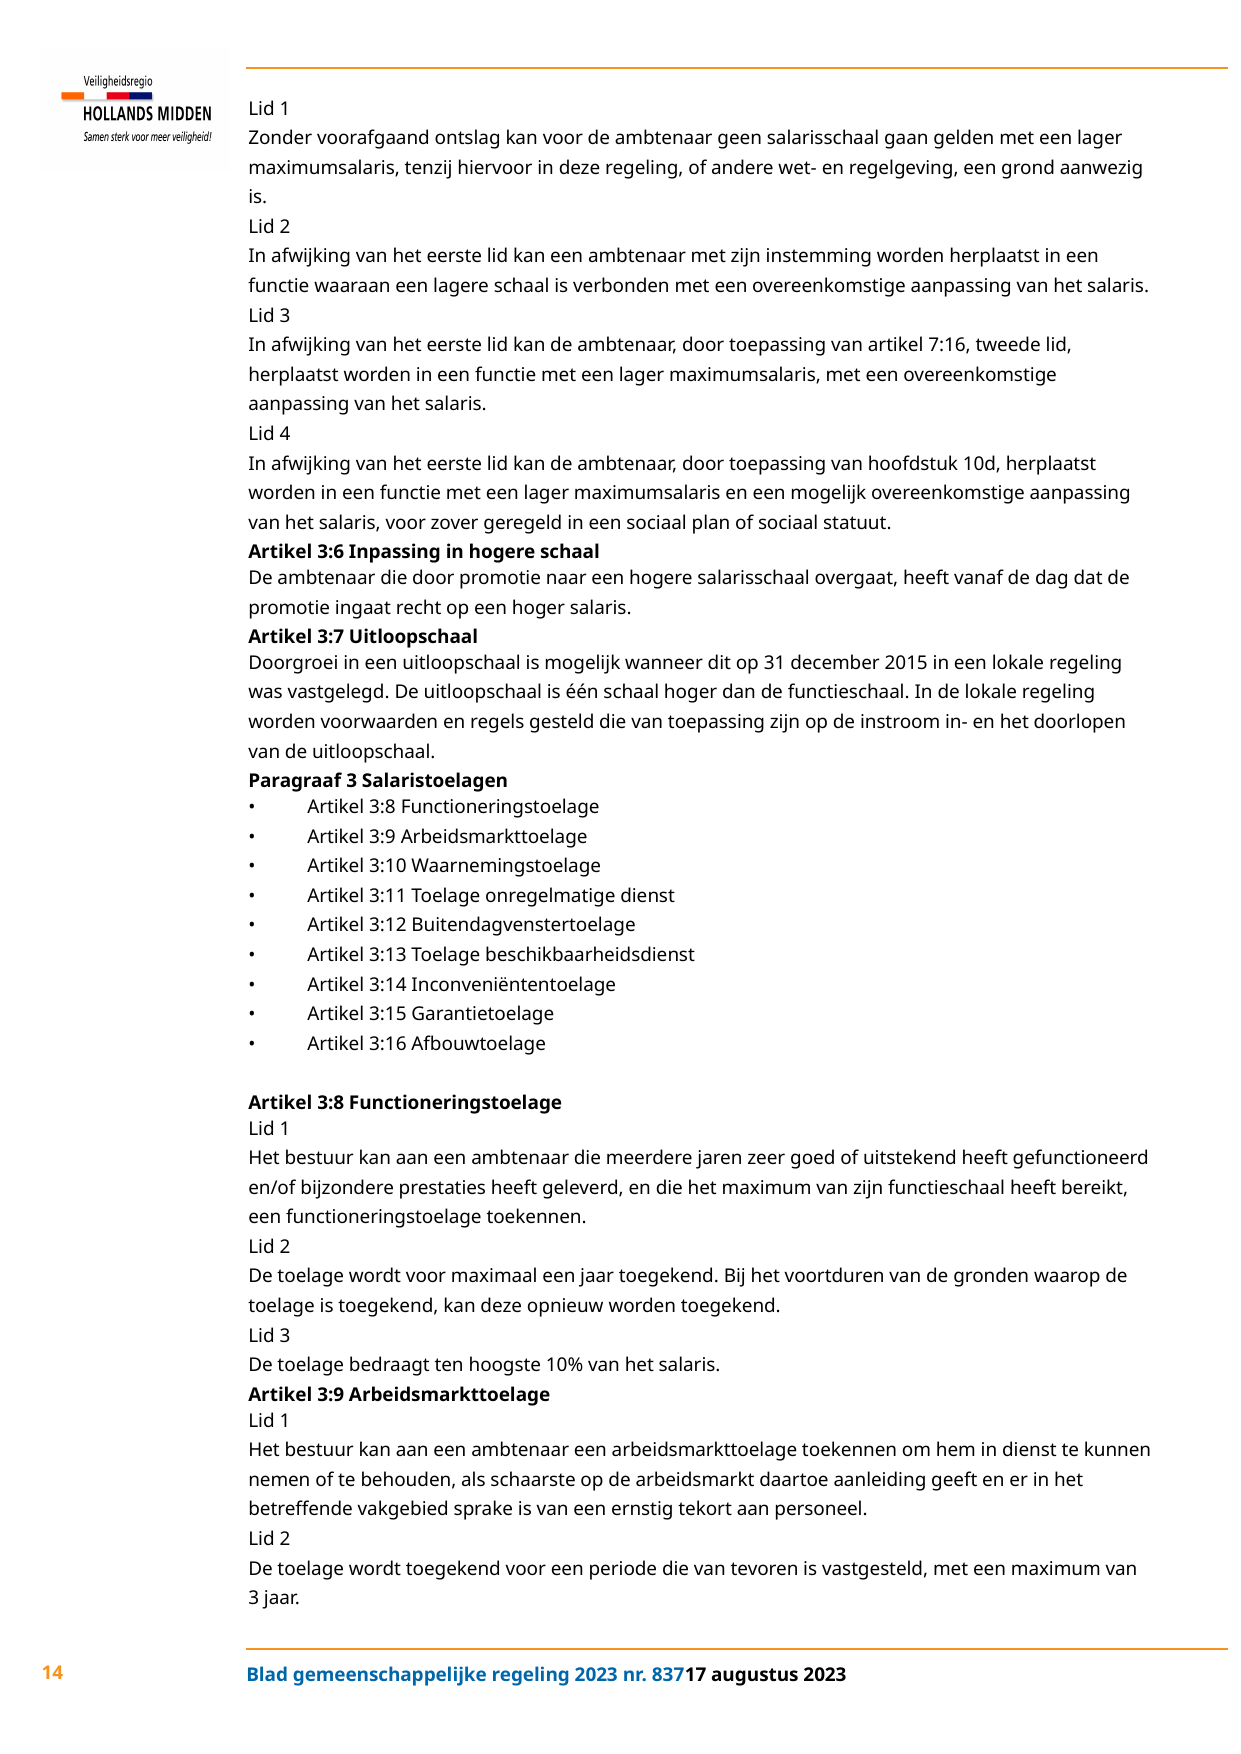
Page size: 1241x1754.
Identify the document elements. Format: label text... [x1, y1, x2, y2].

text Artikel 3:9 Arbeidsmarkttoelage [248, 1381, 1152, 1407]
text Lid 1 [248, 95, 1152, 121]
text De toelage wordt voor maximaal een jaar toegekend. Bij het voortduren van de gronden waarop de toelage is toegekend, kan deze opnieuw worden toegekend. [248, 1263, 1152, 1318]
text Lid 2 [248, 1233, 1152, 1259]
text Paragraaf 3 Salaristoelagen [248, 767, 1152, 793]
text In afwijking van het eerste lid kan de ambtenaar, door toepassing van hoofdstuk 10d, herplaatst worden in een functie met een lager maximumsalaris en een mogelijk overeenkomstige aanpassing van het salaris, voor zover geregeld in een sociaal plan of sociaal statuut. [248, 450, 1152, 535]
list Artikel 3:12 Buitendagvenstertoelage [248, 912, 1152, 937]
text Lid 3 [248, 1322, 1152, 1348]
text Artikel 3:7 Uitloopschaal [248, 623, 1152, 649]
text Artikel 3:6 Inpassing in hogere schaal [248, 538, 1152, 564]
list Artikel 3:15 Garantietoelage [248, 1000, 1152, 1026]
text Lid 1 [248, 1407, 1152, 1432]
text In afwijking van het eerste lid kan de ambtenaar, door toepassing van artikel 7:16, tweede lid, herplaatst worden in een functie met een lager maximumsalaris, met een overeenkomstige aanpassing van het salaris. [248, 331, 1152, 416]
text Lid 3 [248, 302, 1152, 328]
text Lid 2 [248, 1525, 1152, 1551]
list Artikel 3:8 Functioneringstoelage [248, 793, 1152, 819]
list Artikel 3:14 Inconveniëntentoelage [248, 971, 1152, 996]
picture [41, 47, 231, 172]
list Artikel 3:11 Toelage onregelmatige dienst [248, 882, 1152, 908]
text De toelage bedraagt ten hoogste 10% van het salaris. [248, 1351, 1152, 1377]
list Artikel 3:16 Afbouwtoelage [248, 1030, 1152, 1056]
text Zonder voorafgaand ontslag kan voor de ambtenaar geen salarisschaal gaan gelden met een lager maximumsalaris, tenzij hiervoor in deze regeling, of andere wet- en regelgeving, een grond aanwezig is. [248, 124, 1152, 209]
text Artikel 3:8 Functioneringstoelage [248, 1089, 1152, 1115]
text In afwijking van het eerste lid kan een ambtenaar met zijn instemming worden herplaatst in een functie waaraan een lagere schaal is verbonden met een overeenkomstige aanpassing van het salaris. [248, 243, 1152, 298]
text Lid 2 [248, 213, 1152, 239]
list Artikel 3:9 Arbeidsmarkttoelage [248, 823, 1152, 848]
text Het bestuur kan aan een ambtenaar een arbeidsmarkttoelage toekennen om hem in dienst te kunnen nemen of te behouden, als schaarste op de arbeidsmarkt daartoe aanleiding geeft en er in het betreffende vakgebied sprake is van een ernstig tekort aan personeel. [248, 1436, 1152, 1521]
text Lid 1 [248, 1115, 1152, 1141]
list Artikel 3:13 Toelage beschikbaarheidsdienst [248, 941, 1152, 967]
text Het bestuur kan aan een ambtenaar die meerdere jaren zeer goed of uitstekend heeft gefunctioneerd en/of bijzondere prestaties heeft geleverd, en die het maximum van zijn functieschaal heeft bereikt, een functioneringstoelage toekennen. [248, 1144, 1152, 1229]
text Doorgroei in een uitloopschaal is mogelijk wanneer dit op 31 december 2015 in een lokale regeling was vastgelegd. De uitloopschaal is één schaal hoger dan de functieschaal. In de lokale regeling worden voorwaarden en regels gesteld die van toepassing zijn op de instroom in- en het doorlopen van de uitloopschaal. [248, 649, 1152, 764]
text De toelage wordt toegekend voor een periode die van tevoren is vastgesteld, met een maximum van 3 jaar. [248, 1555, 1152, 1610]
text Lid 4 [248, 420, 1152, 446]
list Artikel 3:10 Waarnemingstoelage [248, 852, 1152, 878]
text De ambtenaar die door promotie naar een hogere salarisschaal overgaat, heeft vanaf de dag dat de promotie ingaat recht op een hoger salaris. [248, 564, 1152, 619]
